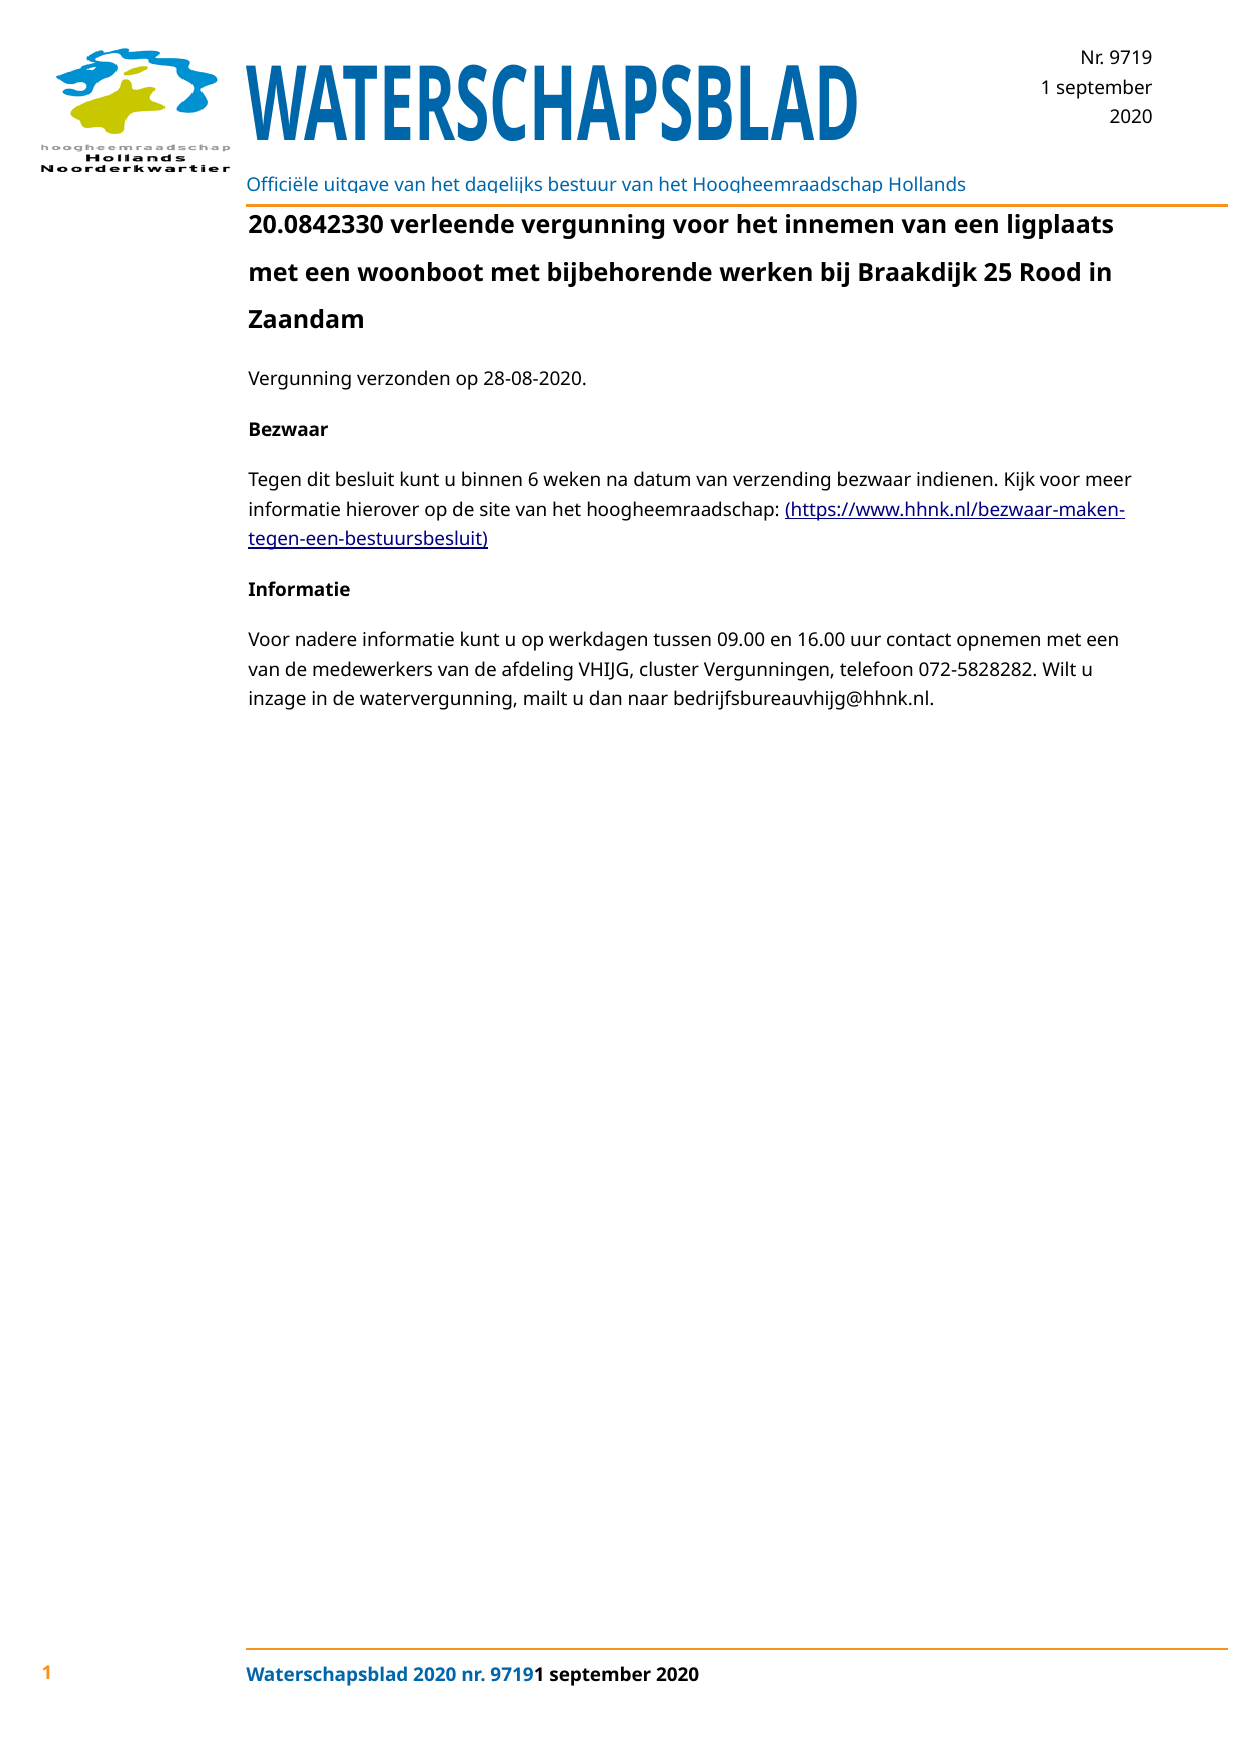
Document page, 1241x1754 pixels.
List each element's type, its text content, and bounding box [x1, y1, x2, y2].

text Informatie [248, 576, 1152, 602]
text Vergunning verzonden op 28-08-2020. [248, 366, 1152, 391]
text 20.0842330 verleende vergunning voor het innemen van een ligplaats met een woonboot met bijbehorende werken bij Braakdijk 25 Rood in Zaandam [248, 207, 1152, 336]
picture [41, 47, 231, 172]
text Tegen dit besluit kunt u binnen 6 weken na datum van verzending bezwaar indienen. Kijk voor meer informatie hierover op de site van het hoogheemraadschap: (https://www.hhnk.nl/bezwaar-maken-tegen-een-bestuursbesluit) [248, 466, 1152, 551]
text Voor nadere informatie kunt u op werkdagen tussen 09.00 en 16.00 uur contact opnemen met een van de medewerkers van de afdeling VHIJG, cluster Vergunningen, telefoon 072-5828282. Wilt u inzage in de watervergunning, mailt u dan naar bedrijfsbureauvhijg@hhnk.nl. [248, 626, 1152, 711]
text Bezwaar [248, 416, 1152, 442]
